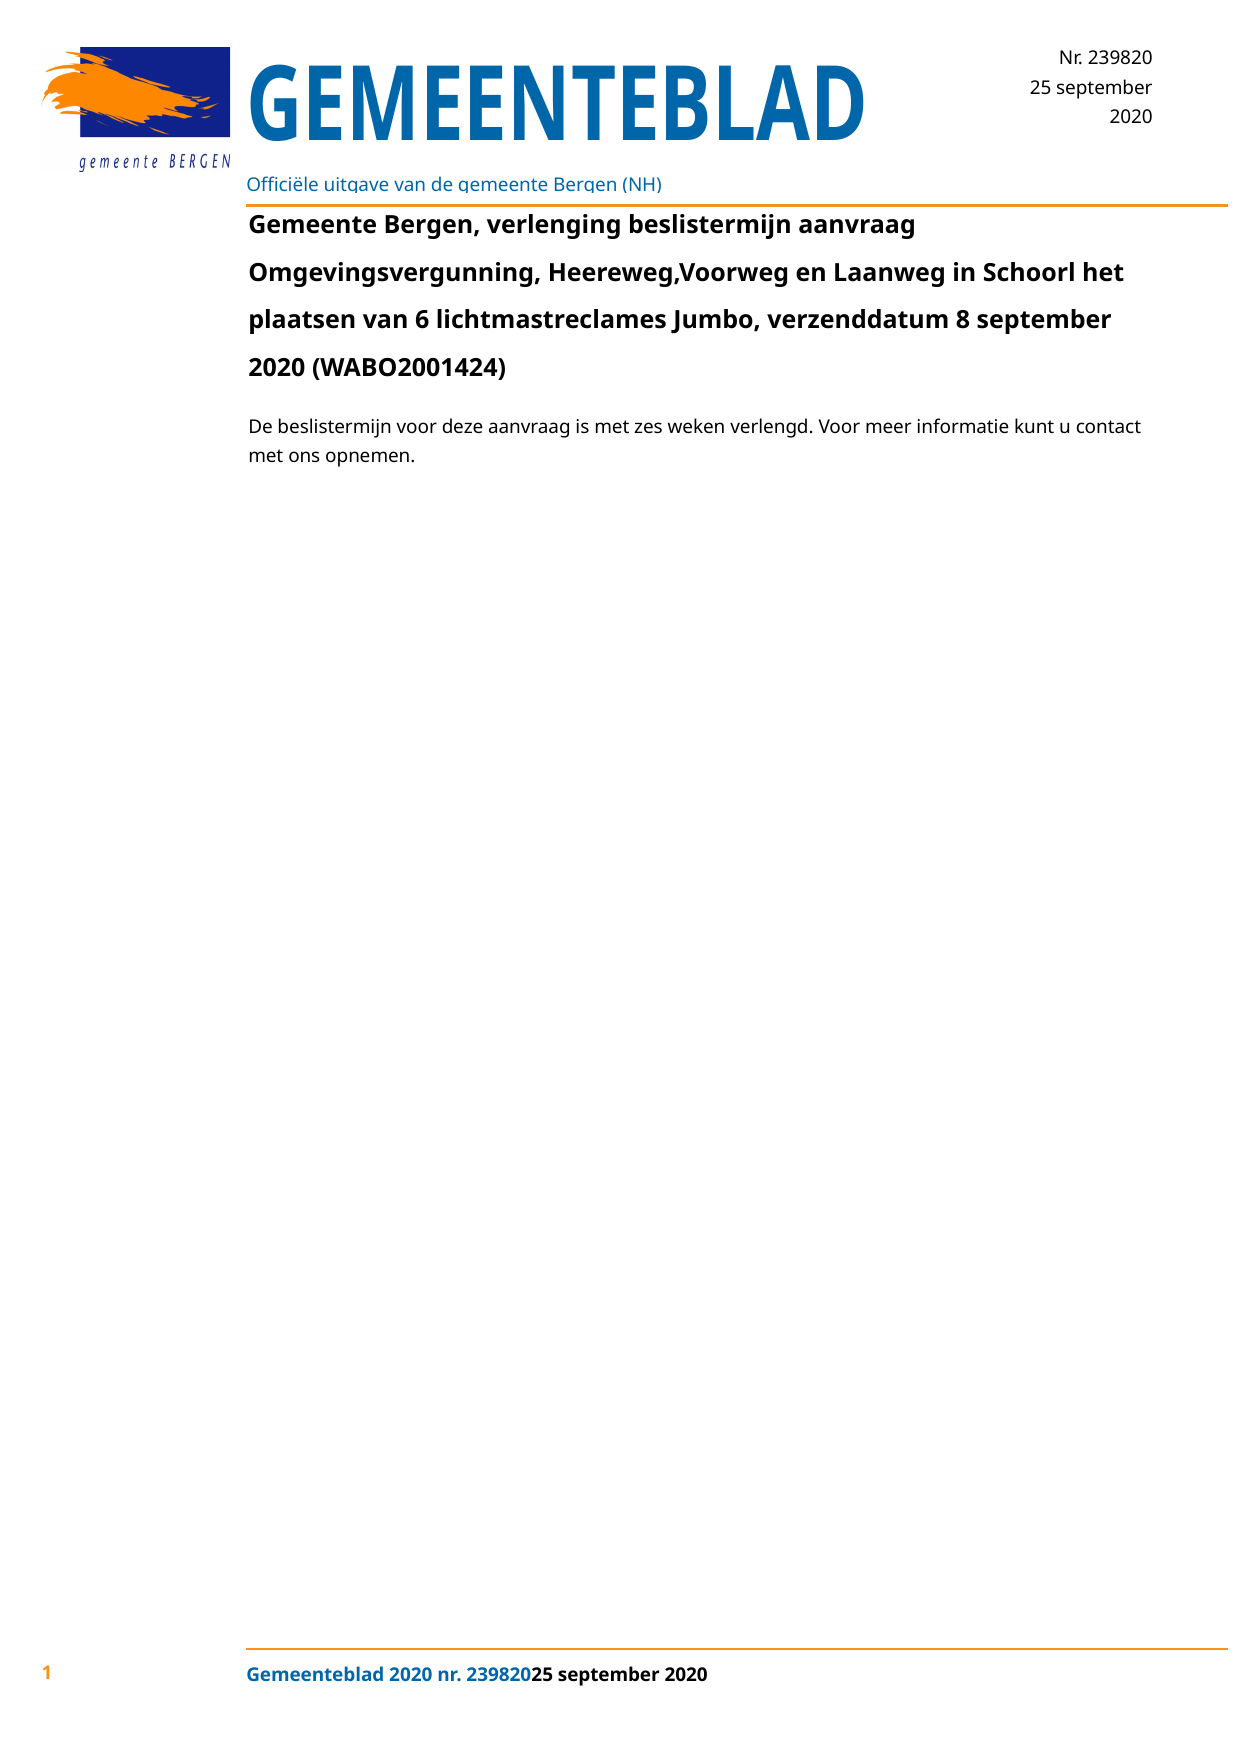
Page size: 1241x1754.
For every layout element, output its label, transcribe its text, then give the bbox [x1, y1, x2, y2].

text Gemeente Bergen, verlenging beslistermijn aanvraag Omgevingsvergunning, Heereweg,Voorweg en Laanweg in Schoorl het plaatsen van 6 lichtmastreclames Jumbo, verzenddatum 8 september 2020 (WABO2001424) [248, 207, 1152, 384]
text De beslistermijn voor deze aanvraag is met zes weken verlengd. Voor meer informatie kunt u contact met ons opnemen. [248, 413, 1152, 468]
picture [41, 47, 231, 172]
